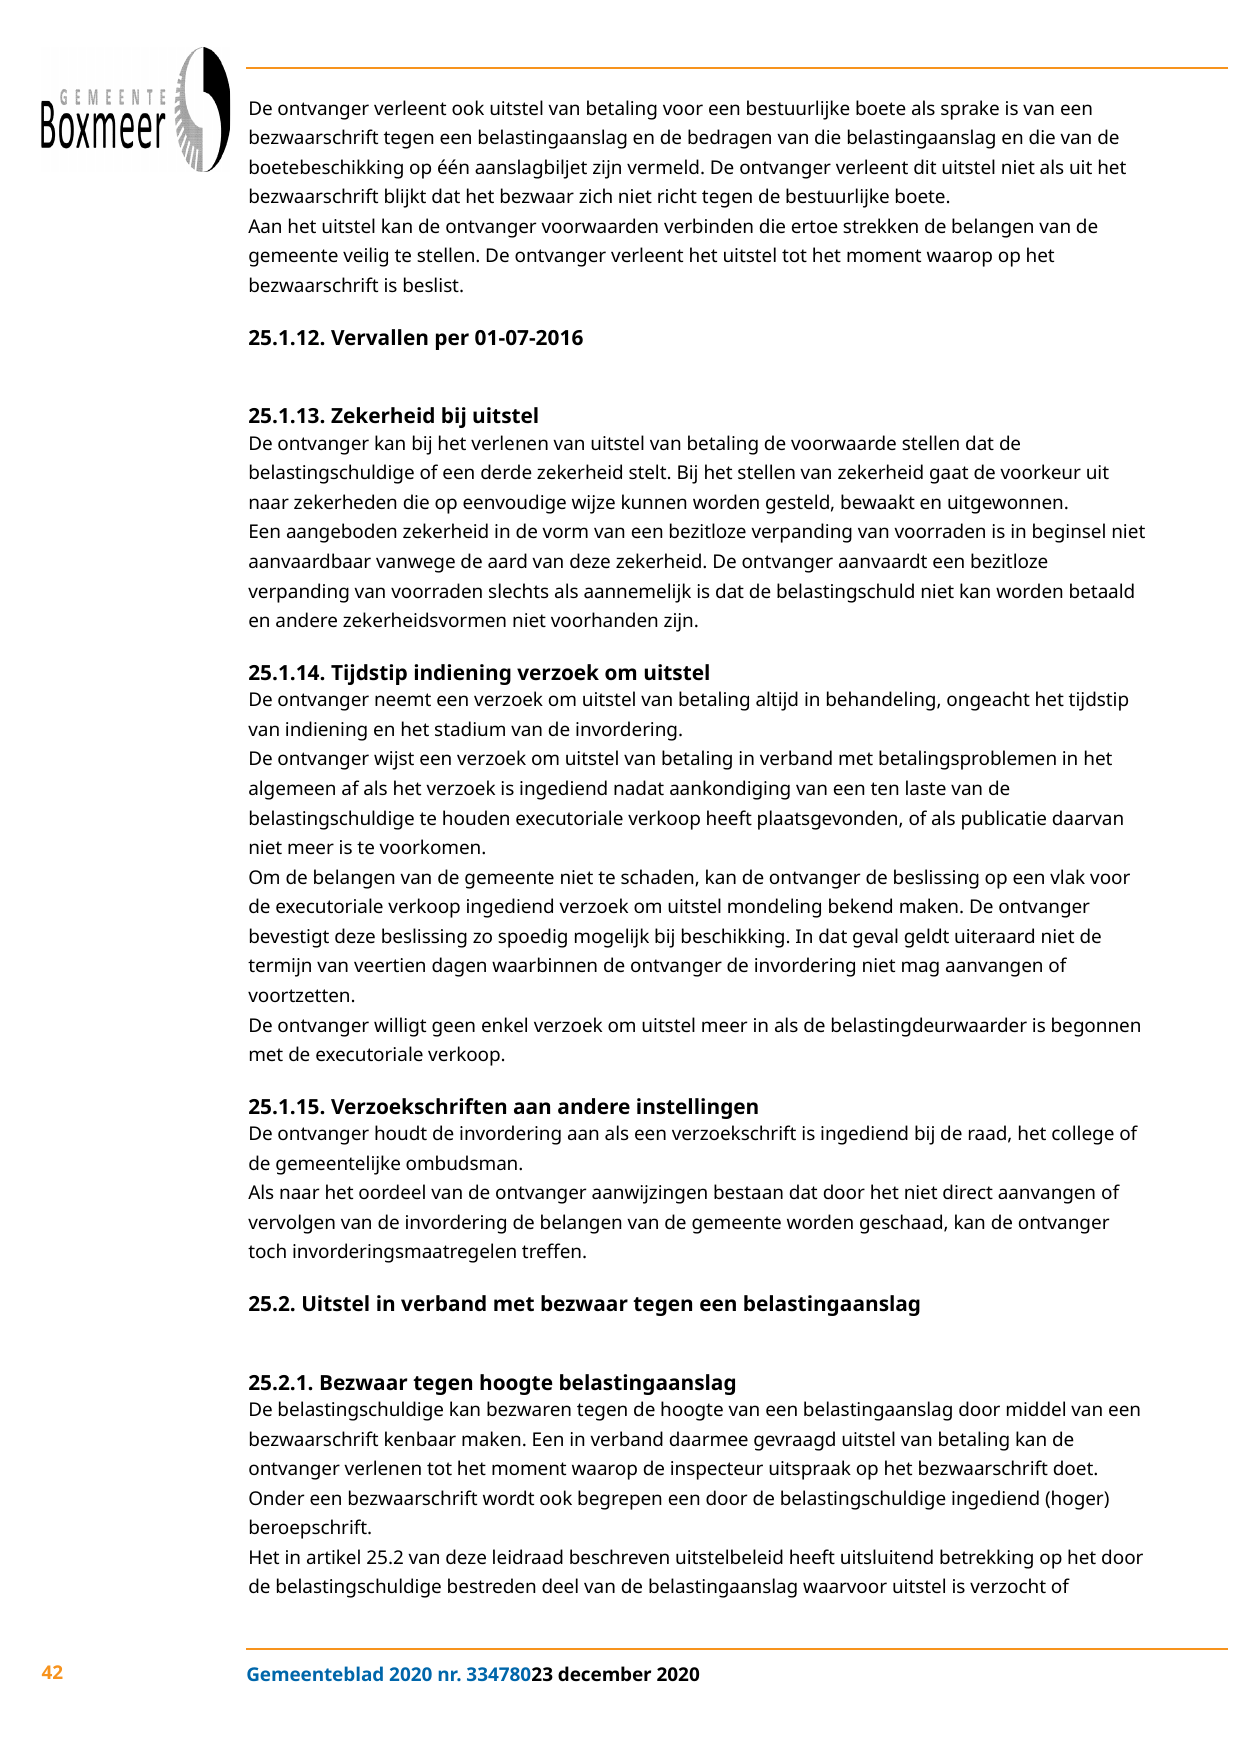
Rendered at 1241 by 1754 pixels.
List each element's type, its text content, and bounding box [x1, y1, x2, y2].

text Het in artikel 25.2 van deze leidraad beschreven uitstelbeleid heeft uitsluitend betrekking op het door de belastingschuldige bestreden deel van de belastingaanslag waarvoor uitstel is verzocht of [248, 1544, 1152, 1599]
text 25.1.15. Verzoekschriften aan andere instellingen [248, 1092, 1152, 1120]
text 25.2. Uitstel in verband met bezwaar tegen een belastingaanslag [248, 1289, 1152, 1317]
text De ontvanger willigt geen enkel verzoek om uitstel meer in als de belastingdeurwaarder is begonnen met de executoriale verkoop. [248, 1012, 1152, 1067]
text Een aangeboden zekerheid in de vorm van een bezitloze verpanding van voorraden is in beginsel niet aanvaardbaar vanwege de aard van deze zekerheid. De ontvanger aanvaardt een bezitloze verpanding van voorraden slechts als aannemelijk is dat de belastingschuld niet kan worden betaald en andere zekerheidsvormen niet voorhanden zijn. [248, 519, 1152, 633]
text Als naar het oordeel van de ontvanger aanwijzingen bestaan dat door het niet direct aanvangen of vervolgen van de invordering de belangen van de gemeente worden geschaad, kan de ontvanger toch invorderingsmaatregelen treffen. [248, 1179, 1152, 1264]
text De ontvanger neemt een verzoek om uitstel van betaling altijd in behandeling, ongeacht het tijdstip van indiening en het stadium van de invordering. [248, 686, 1152, 742]
text 25.2.1. Bezwaar tegen hoogte belastingaanslag [248, 1368, 1152, 1396]
text De ontvanger houdt de invordering aan als een verzoekschrift is ingediend bij de raad, het college of de gemeentelijke ombudsman. [248, 1120, 1152, 1176]
text Aan het uitstel kan de ontvanger voorwaarden verbinden die ertoe strekken de belangen van de gemeente veilig te stellen. De ontvanger verleent het uitstel tot het moment waarop op het bezwaarschrift is beslist. [248, 213, 1152, 298]
text Om de belangen van de gemeente niet te schaden, kan de ontvanger de beslissing op een vlak voor de executoriale verkoop ingediend verzoek om uitstel mondeling bekend maken. De ontvanger bevestigt deze beslissing zo spoedig mogelijk bij beschikking. In dat geval geldt uiteraard niet de termijn van veertien dagen waarbinnen de ontvanger de invordering niet mag aanvangen of voortzetten. [248, 864, 1152, 1008]
text 25.1.13. Zekerheid bij uitstel [248, 402, 1152, 430]
text De ontvanger wijst een verzoek om uitstel van betaling in verband met betalingsproblemen in het algemeen af als het verzoek is ingediend nadat aankondiging van een ten laste van de belastingschuldige te houden executoriale verkoop heeft plaatsgevonden, of als publicatie daarvan niet meer is te voorkomen. [248, 746, 1152, 860]
text 25.1.12. Vervallen per 01-07-2016 [248, 323, 1152, 351]
text De ontvanger verleent ook uitstel van betaling voor een bestuurlijke boete als sprake is van een bezwaarschrift tegen een belastingaanslag en de bedragen van die belastingaanslag en die van de boetebeschikking op één aanslagbiljet zijn vermeld. De ontvanger verleent dit uitstel niet als uit het bezwaarschrift blijkt dat het bezwaar zich niet richt tegen de bestuurlijke boete. [248, 95, 1152, 209]
picture [41, 47, 231, 172]
text 25.1.14. Tijdstip indiening verzoek om uitstel [248, 658, 1152, 686]
text De ontvanger kan bij het verlenen van uitstel van betaling de voorwaarde stellen dat de belastingschuldige of een derde zekerheid stelt. Bij het stellen van zekerheid gaat de voorkeur uit naar zekerheden die op eenvoudige wijze kunnen worden gesteld, bewaakt en uitgewonnen. [248, 430, 1152, 515]
text De belastingschuldige kan bezwaren tegen de hoogte van een belastingaanslag door middel van een bezwaarschrift kenbaar maken. Een in verband daarmee gevraagd uitstel van betaling kan de ontvanger verlenen tot het moment waarop de inspecteur uitspraak op het bezwaarschrift doet. Onder een bezwaarschrift wordt ook begrepen een door de belastingschuldige ingediend (hoger) beroepschrift. [248, 1396, 1152, 1540]
